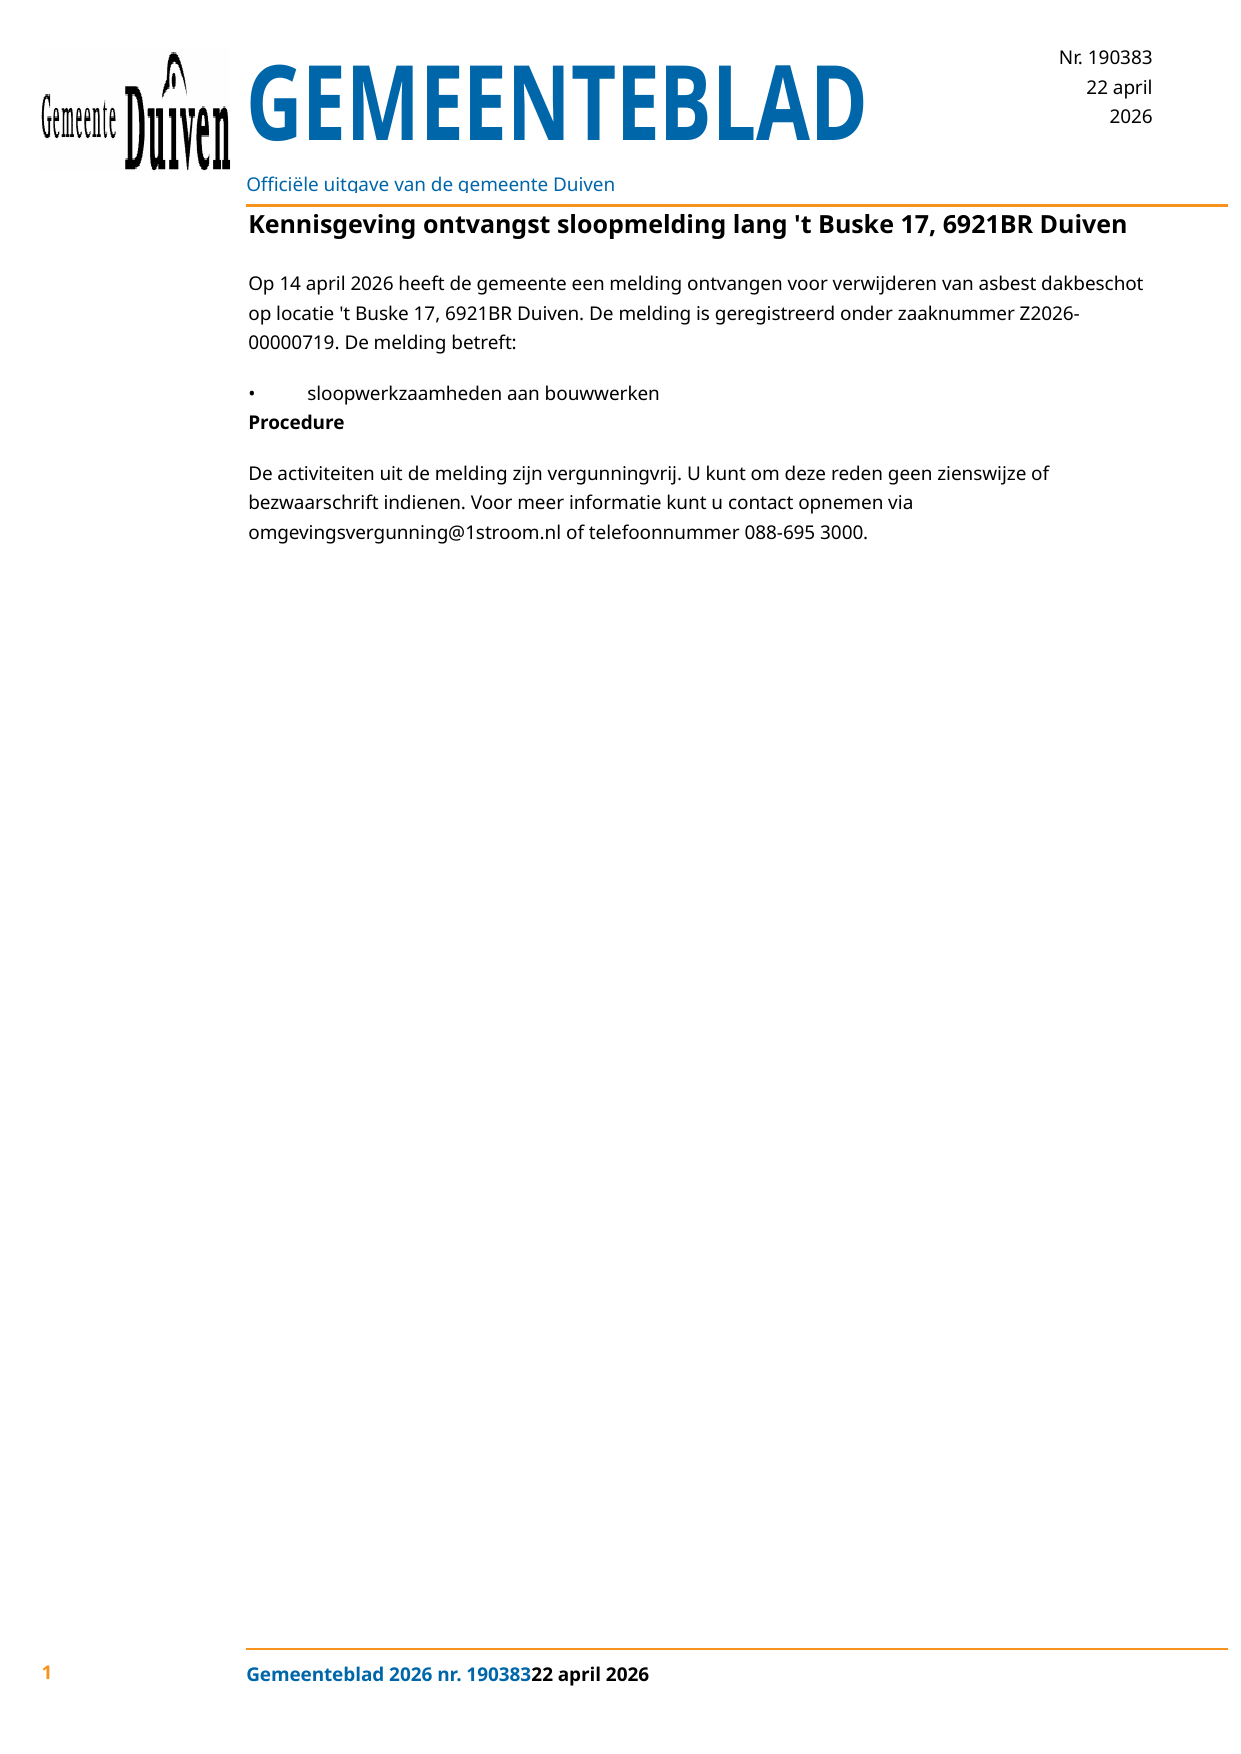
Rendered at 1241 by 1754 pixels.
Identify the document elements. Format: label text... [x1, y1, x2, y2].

text Procedure [248, 409, 1152, 435]
text De activiteiten uit de melding zijn vergunningvrij. U kunt om deze reden geen zienswijze of bezwaarschrift indienen. Voor meer informatie kunt u contact opnemen via omgevingsvergunning@1stroom.nl of telefoonnummer 088-695 3000. [248, 460, 1152, 545]
list sloopwerkzaamheden aan bouwwerken [248, 380, 1152, 406]
picture [41, 47, 231, 172]
text Op 14 april 2026 heeft de gemeente een melding ontvangen voor verwijderen van asbest dakbeschot op locatie 't Buske 17, 6921BR Duiven. De melding is geregistreerd onder zaaknummer Z2026-00000719. De melding betreft: [248, 270, 1152, 355]
text Kennisgeving ontvangst sloopmelding lang 't Buske 17, 6921BR Duiven [248, 207, 1152, 241]
